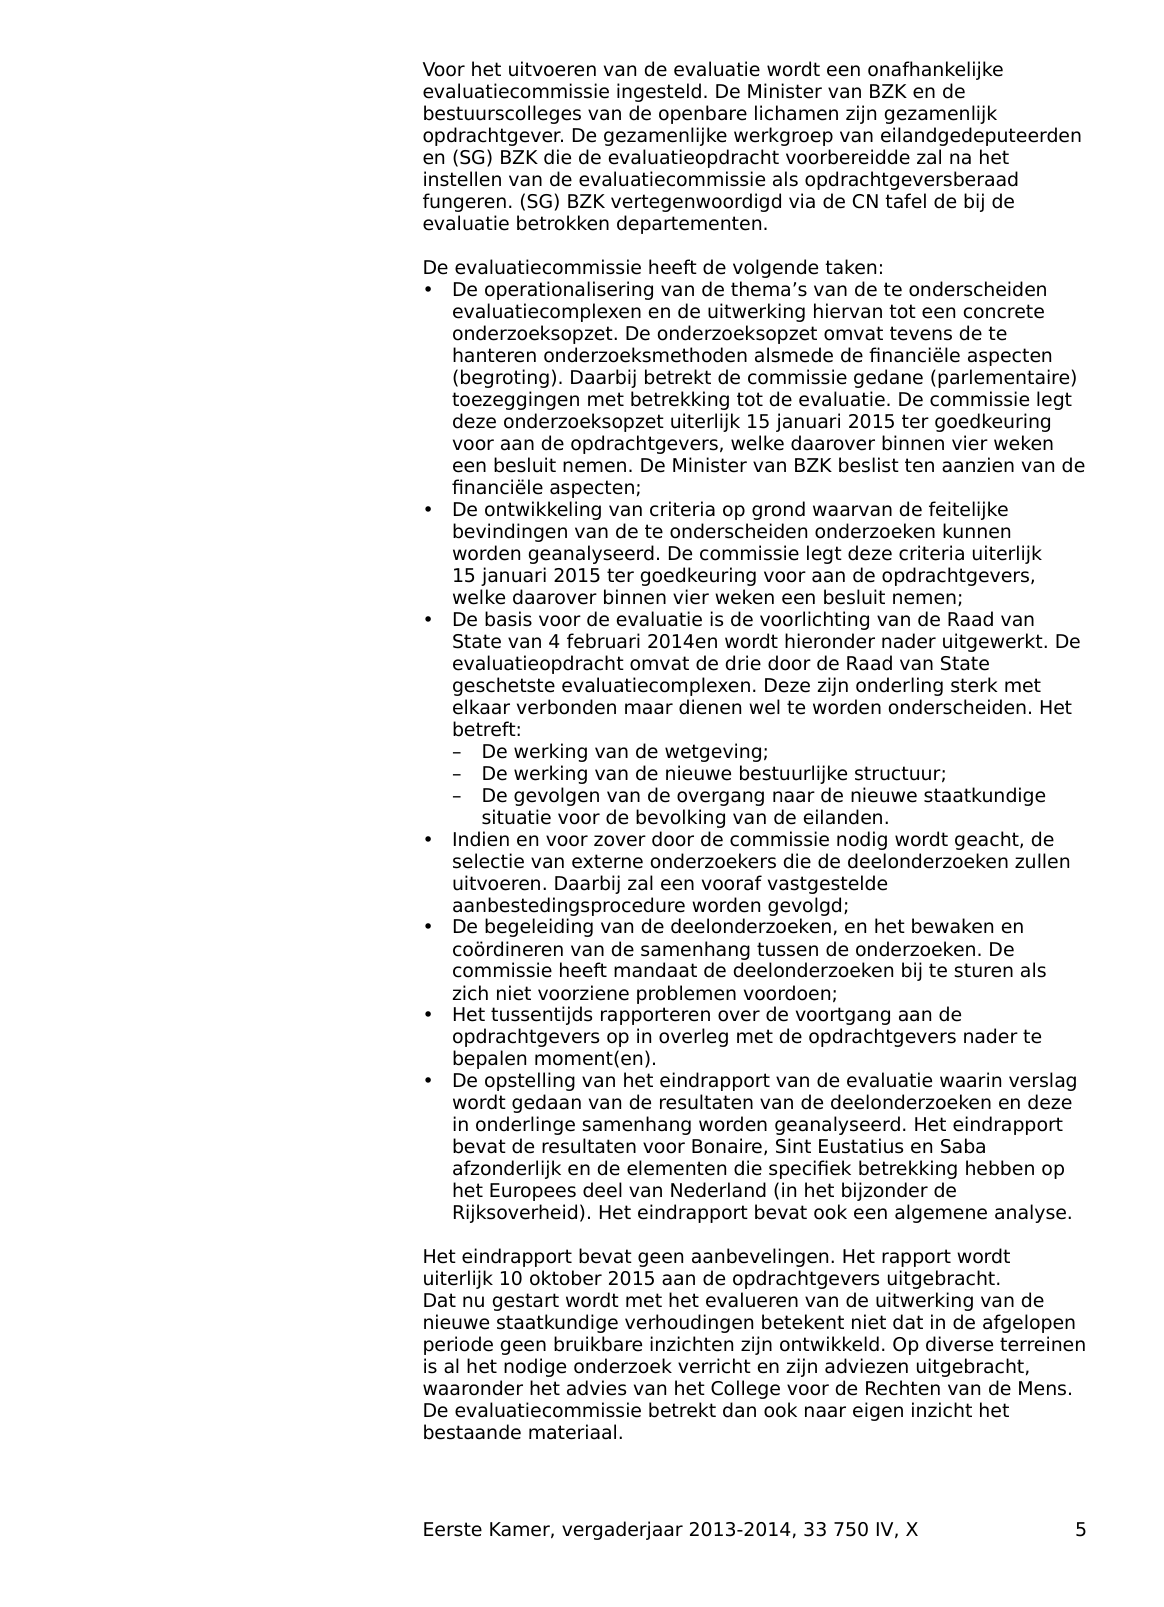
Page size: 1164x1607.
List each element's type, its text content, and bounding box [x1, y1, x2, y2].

text Voor het uitvoeren van de evaluatie wordt een onafhankelijke evaluatiecommissie ingesteld. De Minister van BZK en de bestuurscolleges van de openbare lichamen zijn gezamenlijk opdrachtgever. De gezamenlijke werkgroep van eilandgedeputeerden en (SG) BZK die de evaluatieopdracht voorbereidde zal na het instellen van de evaluatiecommissie als opdrachtgeversberaad fungeren. (SG) BZK vertegenwoordigd via de CN tafel de bij de evaluatie betrokken departementen. [422, 59, 1087, 235]
text • De begeleiding van de deelonderzoeken, en het bewaken en coördineren van de samenhang tussen de onderzoeken. De commissie heeft mandaat de deelonderzoeken bij te sturen als zich niet voorziene problemen voordoen; [422, 916, 1087, 1004]
text – De gevolgen van de overgang naar de nieuwe staatkundige situatie voor de bevolking van de eilanden. [452, 784, 1087, 828]
text • Het tussentijds rapporteren over de voortgang aan de opdrachtgevers op in overleg met de opdrachtgevers nader te bepalen moment(en). [422, 1004, 1087, 1070]
text – De werking van de wetgeving; [452, 741, 1087, 763]
text Dat nu gestart wordt met het evalueren van de uitwerking van de nieuwe staatkundige verhoudingen betekent niet dat in de afgelopen periode geen bruikbare inzichten zijn ontwikkeld. Op diverse terreinen is al het nodige onderzoek verricht en zijn adviezen uitgebracht, waaronder het advies van het College voor de Rechten van de Mens. De evaluatiecommissie betrekt dan ook naar eigen inzicht het bestaande materiaal. [422, 1290, 1087, 1444]
text • De ontwikkeling van criteria op grond waarvan de feitelijke bevindingen van de te onderscheiden onderzoeken kunnen worden geanalyseerd. De commissie legt deze criteria uiterlijk 15 januari 2015 ter goedkeuring voor aan de opdrachtgevers, welke daarover binnen vier weken een besluit nemen; [422, 499, 1087, 609]
text • De operationalisering van de thema’s van de te onderscheiden evaluatiecomplexen en de uitwerking hiervan tot een concrete onderzoeksopzet. De onderzoeksopzet omvat tevens de te hanteren onderzoeksmethoden alsmede de financiële aspecten (begroting). Daarbij betrekt de commissie gedane (parlementaire) toezeggingen met betrekking tot de evaluatie. De commissie legt deze onderzoeksopzet uiterlijk 15 januari 2015 ter goedkeuring voor aan de opdrachtgevers, welke daarover binnen vier weken een besluit nemen. De Minister van BZK beslist ten aanzien van de financiële aspecten; [422, 279, 1087, 499]
text • Indien en voor zover door de commissie nodig wordt geacht, de selectie van externe onderzoekers die de deelonderzoeken zullen uitvoeren. Daarbij zal een vooraf vastgestelde aanbestedingsprocedure worden gevolgd; [422, 828, 1087, 916]
text – De werking van de nieuwe bestuurlijke structuur; [452, 763, 1087, 784]
text Het eindrapport bevat geen aanbevelingen. Het rapport wordt uiterlijk 10 oktober 2015 aan de opdrachtgevers uitgebracht. [422, 1246, 1087, 1290]
text • De opstelling van het eindrapport van de evaluatie waarin verslag wordt gedaan van de resultaten van de deelonderzoeken en deze in onderlinge samenhang worden geanalyseerd. Het eindrapport bevat de resultaten voor Bonaire, Sint Eustatius en Saba afzonderlijk en de elementen die specifiek betrekking hebben op het Europees deel van Nederland (in het bijzonder de Rijksoverheid). Het eindrapport bevat ook een algemene analyse. [422, 1070, 1087, 1224]
text De evaluatiecommissie heeft de volgende taken: [422, 257, 1087, 279]
text • De basis voor de evaluatie is de voorlichting van de Raad van State van 4 februari 2014en wordt hieronder nader uitgewerkt. De evaluatieopdracht omvat de drie door de Raad van State geschetste evaluatiecomplexen. Deze zijn onderling sterk met elkaar verbonden maar dienen wel te worden onderscheiden. Het betreft: [422, 609, 1087, 741]
